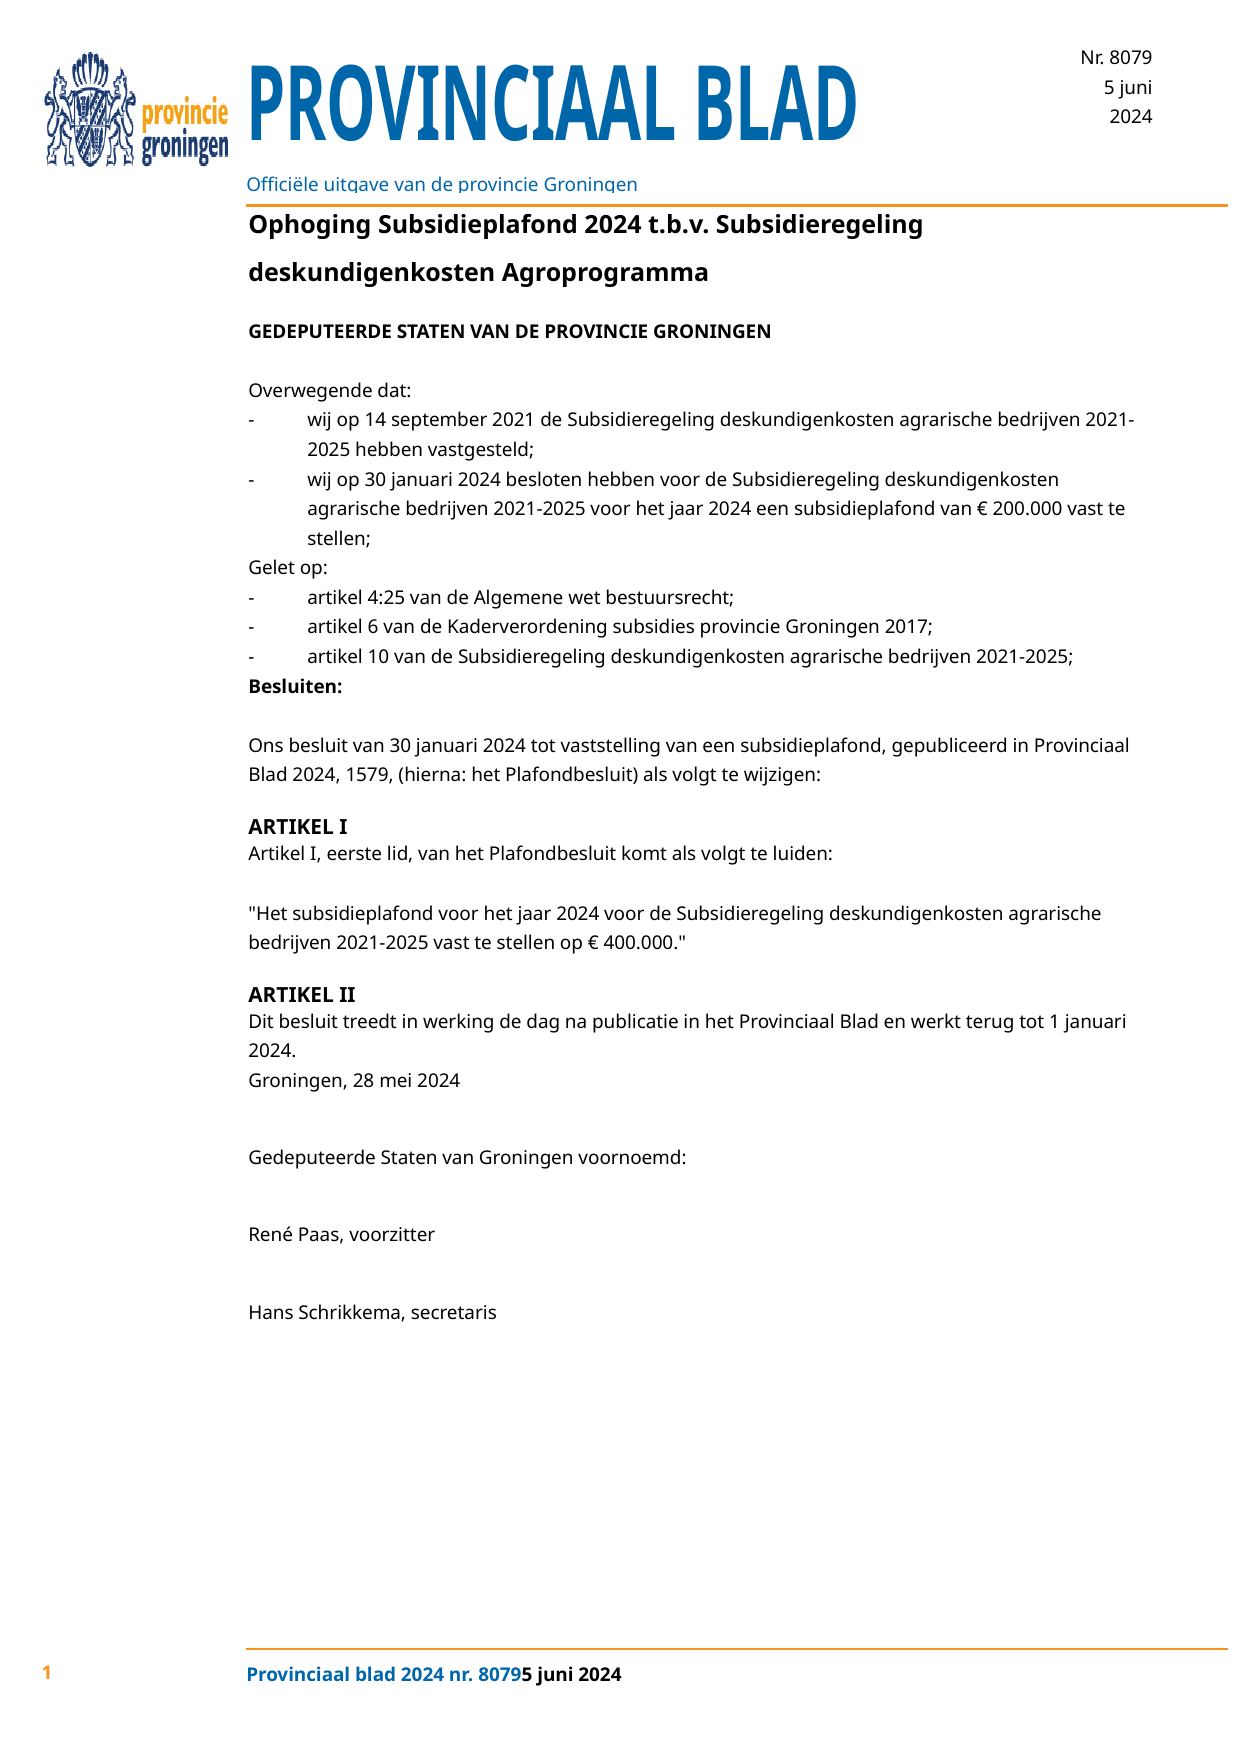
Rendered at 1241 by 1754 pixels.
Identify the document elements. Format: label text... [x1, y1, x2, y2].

list wij op 30 januari 2024 besloten hebben voor de Subsidieregeling deskundigenkosten agrarische bedrijven 2021-2025 voor het jaar 2024 een subsidieplafond van € 200.000 vast te stellen; [248, 466, 1152, 551]
list wij op 14 september 2021 de Subsidieregeling deskundigenkosten agrarische bedrijven 2021-2025 hebben vastgesteld; [248, 407, 1152, 462]
text Groningen, 28 mei 2024 [248, 1067, 1152, 1093]
list artikel 10 van de Subsidieregeling deskundigenkosten agrarische bedrijven 2021-2025; [248, 643, 1152, 669]
text Ons besluit van 30 januari 2024 tot vaststelling van een subsidieplafond, gepubliceerd in Provinciaal Blad 2024, 1579, (hierna: het Plafondbesluit) als volgt te wijzigen: [248, 732, 1152, 787]
text Hans Schrikkema, secretaris [248, 1299, 1152, 1324]
text "Het subsidieplafond voor het jaar 2024 voor de Subsidieregeling deskundigenkosten agrarische bedrijven 2021-2025 vast te stellen op € 400.000." [248, 900, 1152, 955]
picture [41, 47, 231, 172]
text Gedeputeerde Staten van Groningen voornoemd: [248, 1144, 1152, 1170]
text ARTIKEL II [248, 980, 1152, 1008]
text Overwegende dat: [248, 377, 1152, 403]
text Artikel I, eerste lid, van het Plafondbesluit komt als volgt te luiden: [248, 841, 1152, 866]
text Gelet op: [248, 554, 1152, 580]
list artikel 6 van de Kaderverordening subsidies provincie Groningen 2017; [248, 614, 1152, 639]
text Besluiten: [248, 673, 1152, 699]
text ARTIKEL I [248, 812, 1152, 841]
text René Paas, voorzitter [248, 1222, 1152, 1247]
text Dit besluit treedt in werking de dag na publicatie in het Provinciaal Blad en werkt terug tot 1 januari 2024. [248, 1008, 1152, 1063]
text GEDEPUTEERDE STATEN VAN DE PROVINCIE GRONINGEN [248, 318, 1152, 344]
text Ophoging Subsidieplafond 2024 t.b.v. Subsidieregeling deskundigenkosten Agroprogramma [248, 207, 1152, 288]
list artikel 4:25 van de Algemene wet bestuursrecht; [248, 584, 1152, 610]
